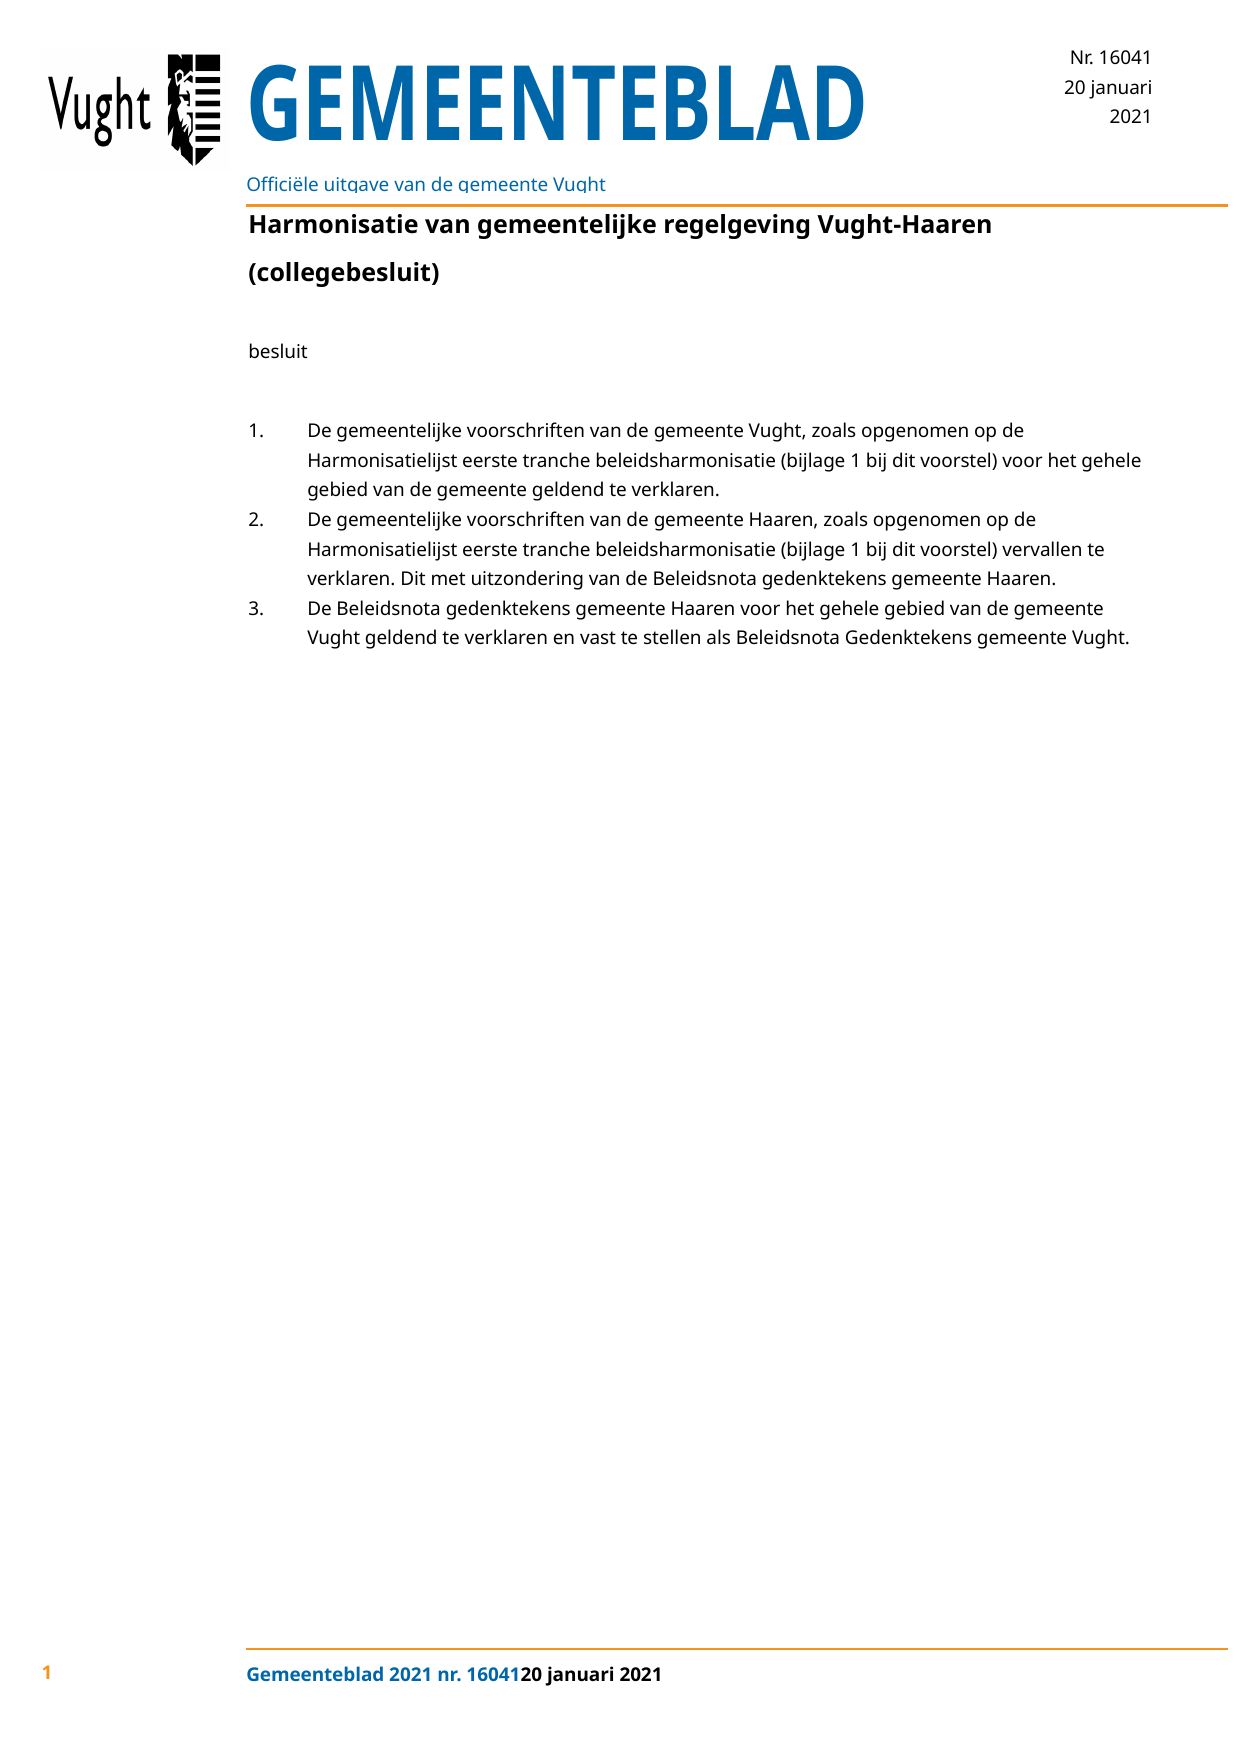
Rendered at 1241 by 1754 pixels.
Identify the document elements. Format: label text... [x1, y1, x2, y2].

text Harmonisatie van gemeentelijke regelgeving Vught-Haaren (collegebesluit) [248, 207, 1152, 288]
text besluit [248, 339, 1152, 364]
list De Beleidsnota gedenktekens gemeente Haaren voor het gehele gebied van de gemeente Vught geldend te verklaren en vast te stellen als Beleidsnota Gedenktekens gemeente Vught. [248, 595, 1152, 650]
picture [41, 47, 231, 172]
list De gemeentelijke voorschriften van de gemeente Vught, zoals opgenomen op de Harmonisatielijst eerste tranche beleidsharmonisatie (bijlage 1 bij dit voorstel) voor het gehele gebied van de gemeente geldend te verklaren. [248, 417, 1152, 502]
list De gemeentelijke voorschriften van de gemeente Haaren, zoals opgenomen op de Harmonisatielijst eerste tranche beleidsharmonisatie (bijlage 1 bij dit voorstel) vervallen te verklaren. Dit met uitzondering van de Beleidsnota gedenktekens gemeente Haaren. [248, 506, 1152, 591]
